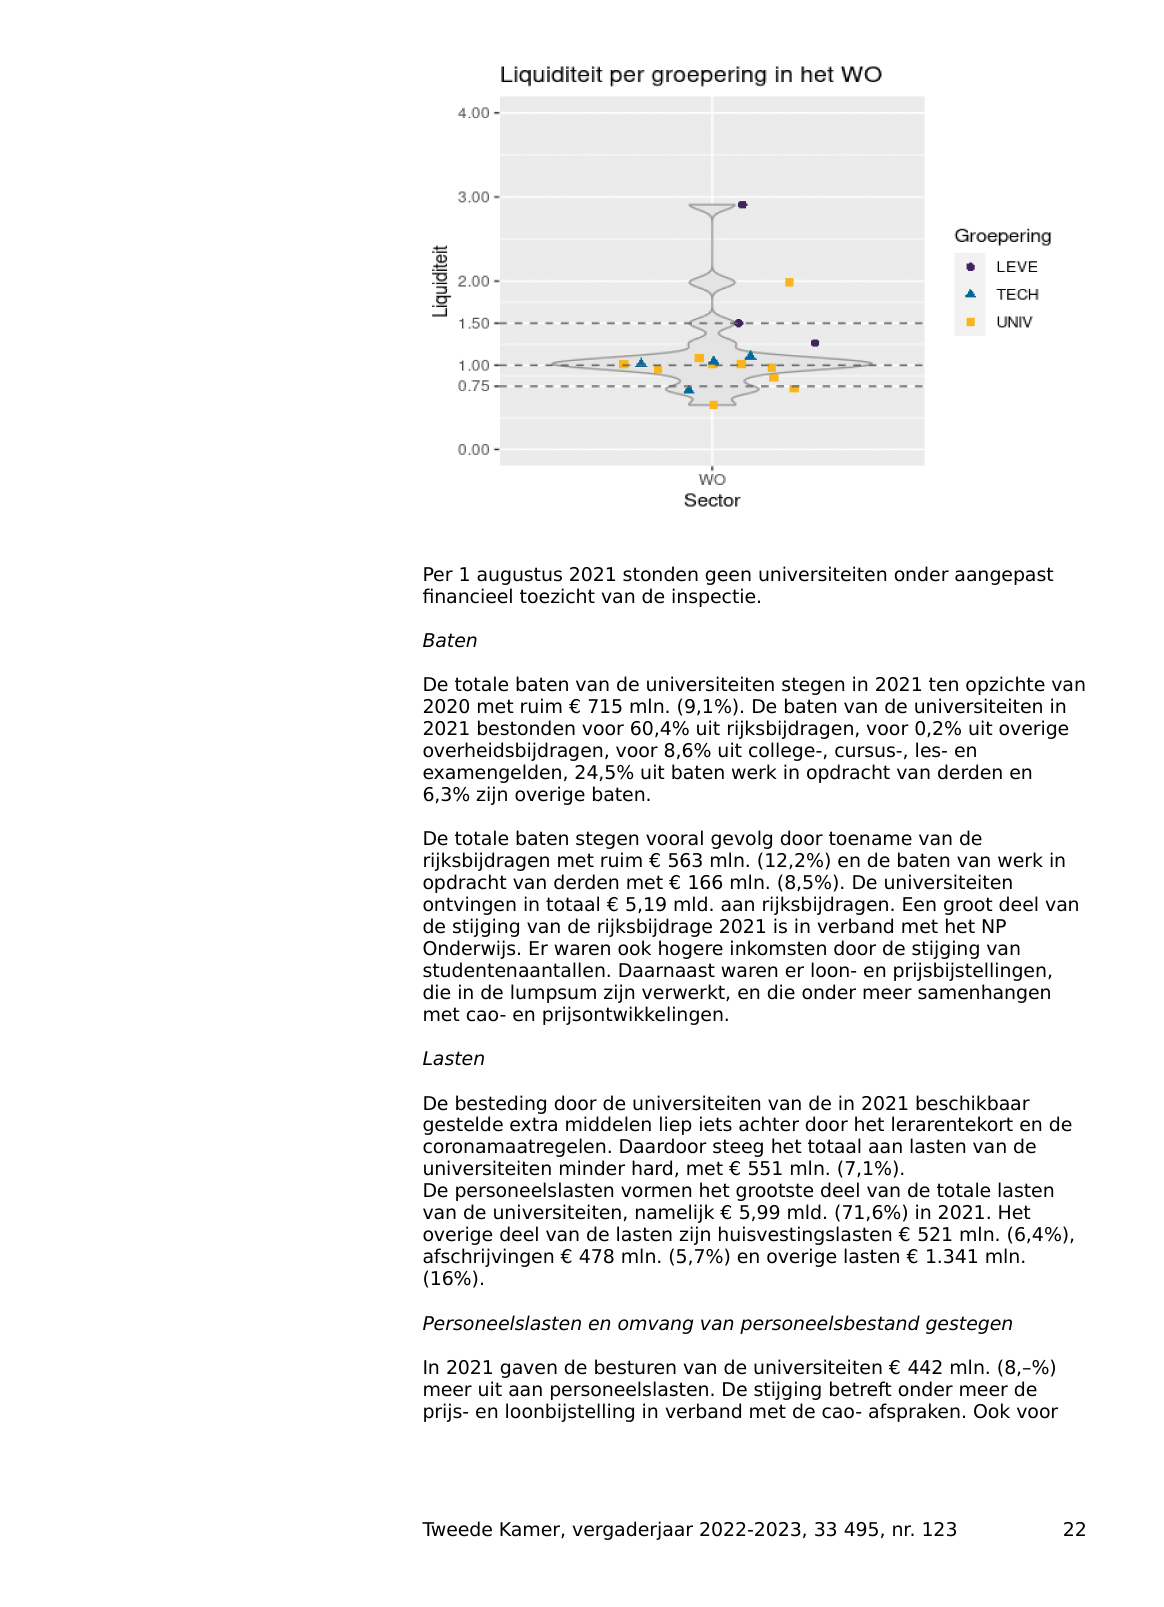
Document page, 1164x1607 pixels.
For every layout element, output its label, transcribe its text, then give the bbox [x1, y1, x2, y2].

subtitle Lasten [422, 1048, 1087, 1070]
text De besteding door de universiteiten van de in 2021 beschikbaar gestelde extra middelen liep iets achter door het lerarentekort en de coronamaatregelen. Daardoor steeg het totaal aan lasten van de universiteiten minder hard, met € 551 mln. (7,1%). [422, 1092, 1087, 1180]
text De totale baten van de universiteiten stegen in 2021 ten opzichte van 2020 met ruim € 715 mln. (9,1%). De baten van de universiteiten in 2021 bestonden voor 60,4% uit rijksbijdragen, voor 0,2% uit overige overheidsbijdragen, voor 8,6% uit college-, cursus-, les- en examengelden, 24,5% uit baten werk in opdracht van derden en 6,3% zijn overige baten. [422, 674, 1087, 806]
text De totale baten stegen vooral gevolg door toename van de rijksbijdragen met ruim € 563 mln. (12,2%) en de baten van werk in opdracht van derden met € 166 mln. (8,5%). De universiteiten ontvingen in totaal € 5,19 mld. aan rijksbijdragen. Een groot deel van de stijging van de rijksbijdrage 2021 is in verband met het NP Onderwijs. Er waren ook hogere inkomsten door de stijging van studentenaantallen. Daarnaast waren er loon- en prijsbijstellingen, die in de lumpsum zijn verwerkt, en die onder meer samenhangen met cao- en prijsontwikkelingen. [422, 828, 1087, 1026]
text Per 1 augustus 2021 stonden geen universiteiten onder aangepast financieel toezicht van de inspectie. [422, 564, 1087, 608]
text In 2021 gaven de besturen van de universiteiten € 442 mln. (8,–%) meer uit aan personeelslasten. De stijging betreft onder meer de prijs- en loonbijstelling in verband met de cao- afspraken. Ook voor [422, 1357, 1087, 1422]
subtitle Personeelslasten en omvang van personeelsbestand gestegen [422, 1312, 1087, 1334]
subtitle Baten [422, 630, 1087, 652]
text De personeelslasten vormen het grootste deel van de totale lasten van de universiteiten, namelijk € 5,99 mld. (71,6%) in 2021. Het overige deel van de lasten zijn huisvestingslasten € 521 mln. (6,4%), afschrijvingen € 478 mln. (5,7%) en overige lasten € 1.341 mln. (16%). [422, 1180, 1087, 1290]
picture [422, 59, 1072, 520]
